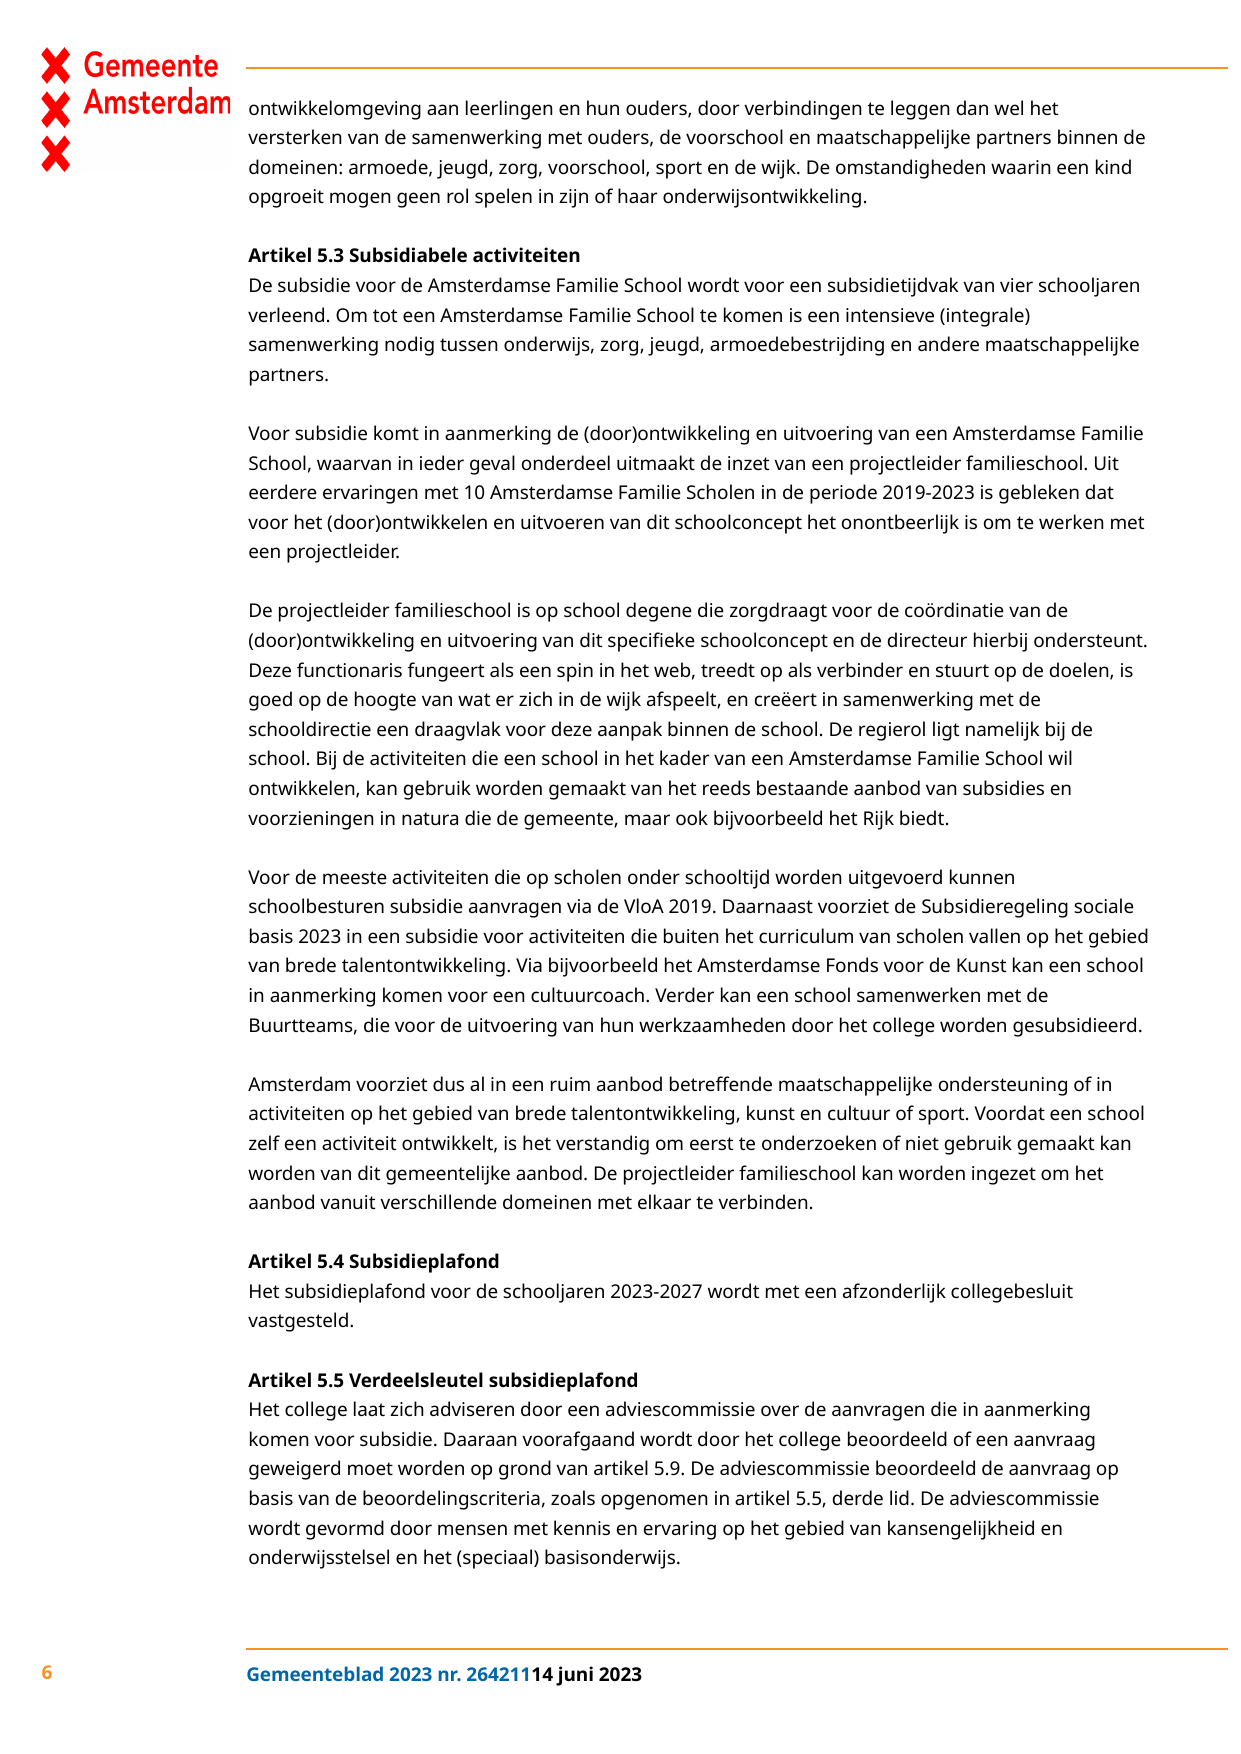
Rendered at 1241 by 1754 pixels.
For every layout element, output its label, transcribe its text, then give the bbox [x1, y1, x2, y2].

text Het subsidieplafond voor de schooljaren 2023-2027 wordt met een afzonderlijk collegebesluit vastgesteld. [248, 1278, 1152, 1333]
text De projectleider familieschool is op school degene die zorgdraagt voor de coördinatie van de (door)ontwikkeling en uitvoering van dit specifieke schoolconcept en de directeur hierbij ondersteunt. Deze functionaris fungeert als een spin in het web, treedt op als verbinder en stuurt op de doelen, is goed op de hoogte van wat er zich in de wijk afspeelt, en creëert in samenwerking met de schooldirectie een draagvlak voor deze aanpak binnen de school. De regierol ligt namelijk bij de school. Bij de activiteiten die een school in het kader van een Amsterdamse Familie School wil ontwikkelen, kan gebruik worden gemaakt van het reeds bestaande aanbod van subsidies en voorzieningen in natura die de gemeente, maar ook bijvoorbeeld het Rijk biedt. [248, 598, 1152, 831]
text De subsidie voor de Amsterdamse Familie School wordt voor een subsidietijdvak van vier schooljaren verleend. Om tot een Amsterdamse Familie School te komen is een intensieve (integrale) samenwerking nodig tussen onderwijs, zorg, jeugd, armoedebestrijding en andere maatschappelijke partners. [248, 272, 1152, 387]
text Amsterdam voorziet dus al in een ruim aanbod betreffende maatschappelijke ondersteuning of in activiteiten op het gebied van brede talentontwikkeling, kunst en cultuur of sport. Voordat een school zelf een activiteit ontwikkelt, is het verstandig om eerst te onderzoeken of niet gebruik gemaakt kan worden van dit gemeentelijke aanbod. De projectleider familieschool kan worden ingezet om het aanbod vanuit verschillende domeinen met elkaar te verbinden. [248, 1071, 1152, 1215]
picture [41, 47, 231, 172]
text Artikel 5.4 Subsidieplafond [248, 1248, 1152, 1274]
text Voor subsidie komt in aanmerking de (door)ontwikkeling en uitvoering van een Amsterdamse Familie School, waarvan in ieder geval onderdeel uitmaakt de inzet van een projectleider familieschool. Uit eerdere ervaringen met 10 Amsterdamse Familie Scholen in de periode 2019-2023 is gebleken dat voor het (door)ontwikkelen en uitvoeren van dit schoolconcept het onontbeerlijk is om te werken met een projectleider. [248, 420, 1152, 564]
text Artikel 5.5 Verdeelsleutel subsidieplafond [248, 1367, 1152, 1393]
text Voor de meeste activiteiten die op scholen onder schooltijd worden uitgevoerd kunnen schoolbesturen subsidie aanvragen via de VloA 2019. Daarnaast voorziet de Subsidieregeling sociale basis 2023 in een subsidie voor activiteiten die buiten het curriculum van scholen vallen op het gebied van brede talentontwikkeling. Via bijvoorbeeld het Amsterdamse Fonds voor de Kunst kan een school in aanmerking komen voor een cultuurcoach. Verder kan een school samenwerken met de Buurtteams, die voor de uitvoering van hun werkzaamheden door het college worden gesubsidieerd. [248, 864, 1152, 1038]
text ontwikkelomgeving aan leerlingen en hun ouders, door verbindingen te leggen dan wel het versterken van de samenwerking met ouders, de voorschool en maatschappelijke partners binnen de domeinen: armoede, jeugd, zorg, voorschool, sport en de wijk. De omstandigheden waarin een kind opgroeit mogen geen rol spelen in zijn of haar onderwijsontwikkeling. [248, 95, 1152, 209]
text Het college laat zich adviseren door een adviescommissie over de aanvragen die in aanmerking komen voor subsidie. Daaraan voorafgaand wordt door het college beoordeeld of een aanvraag geweigerd moet worden op grond van artikel 5.9. De adviescommissie beoordeeld de aanvraag op basis van de beoordelingscriteria, zoals opgenomen in artikel 5.5, derde lid. De adviescommissie wordt gevormd door mensen met kennis en ervaring op het gebied van kansengelijkheid en onderwijsstelsel en het (speciaal) basisonderwijs. [248, 1396, 1152, 1570]
text Artikel 5.3 Subsidiabele activiteiten [248, 243, 1152, 268]
